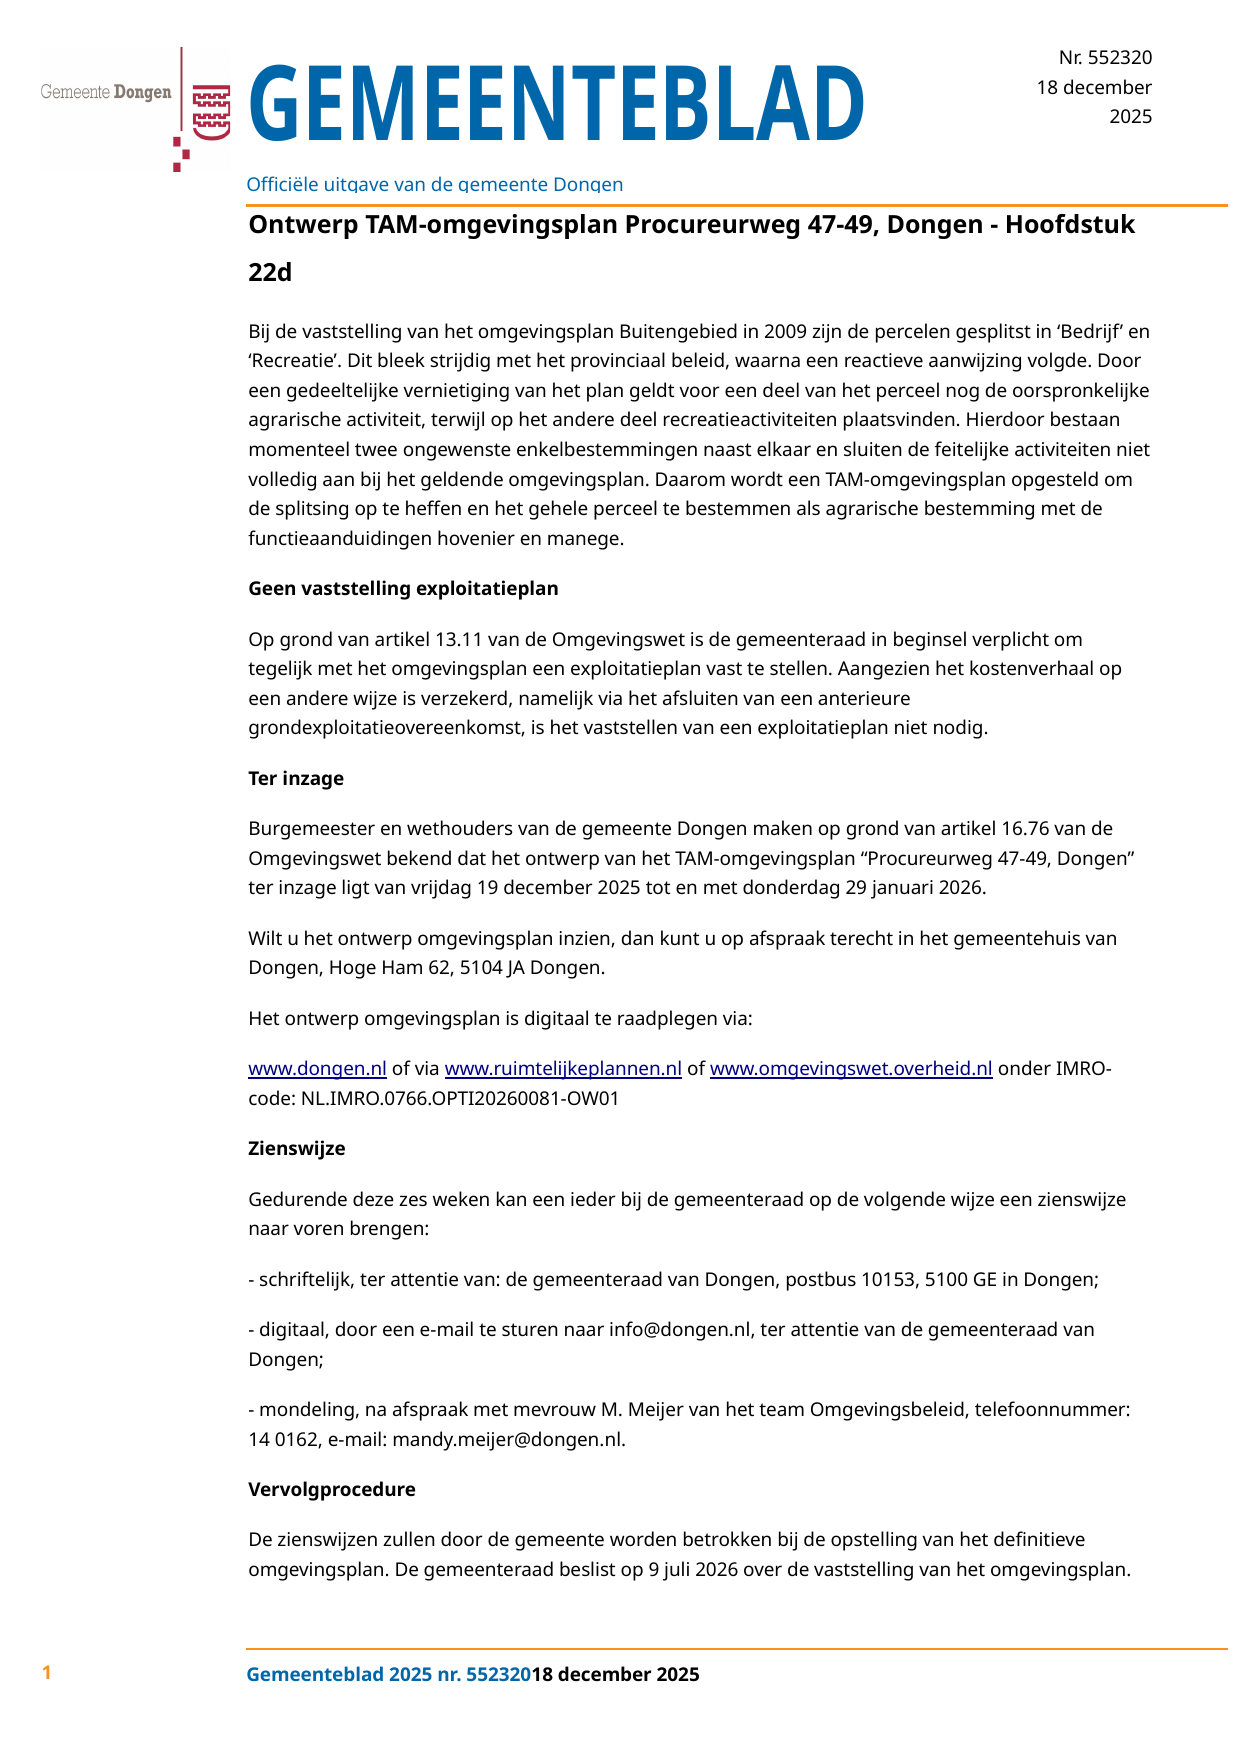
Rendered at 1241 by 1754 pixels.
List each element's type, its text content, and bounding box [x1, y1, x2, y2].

text Zienswijze [248, 1135, 1152, 1161]
text Vervolgprocedure [248, 1476, 1152, 1502]
text Wilt u het ontwerp omgevingsplan inzien, dan kunt u op afspraak terecht in het gemeentehuis van Dongen, Hoge Ham 62, 5104 JA Dongen. [248, 925, 1152, 980]
text Geen vaststelling exploitatieplan [248, 575, 1152, 601]
text Het ontwerp omgevingsplan is digitaal te raadplegen via: [248, 1005, 1152, 1031]
text De zienswijzen zullen door de gemeente worden betrokken bij de opstelling van het definitieve omgevingsplan. De gemeenteraad beslist op 9 juli 2026 over de vaststelling van het omgevingsplan. [248, 1527, 1152, 1582]
text - digitaal, door een e-mail te sturen naar info@dongen.nl, ter attentie van de gemeenteraad van Dongen; [248, 1316, 1152, 1372]
text Ontwerp TAM-omgevingsplan Procureurweg 47-49, Dongen - Hoofdstuk 22d [248, 207, 1152, 288]
text Ter inzage [248, 765, 1152, 791]
text - schriftelijk, ter attentie van: de gemeenteraad van Dongen, postbus 10153, 5100 GE in Dongen; [248, 1266, 1152, 1292]
text Op grond van artikel 13.11 van de Omgevingswet is de gemeenteraad in beginsel verplicht om tegelijk met het omgevingsplan een exploitatieplan vast te stellen. Aangezien het kostenverhaal op een andere wijze is verzekerd, namelijk via het afsluiten van een anterieure grondexploitatieovereenkomst, is het vaststellen van een exploitatieplan niet nodig. [248, 626, 1152, 740]
text www.dongen.nl of via www.ruimtelijkeplannen.nl of www.omgevingswet.overheid.nl onder IMRO-code: NL.IMRO.0766.OPTI20260081-OW01 [248, 1055, 1152, 1111]
text Burgemeester en wethouders van de gemeente Dongen maken op grond van artikel 16.76 van de Omgevingswet bekend dat het ontwerp van het TAM-omgevingsplan “Procureurweg 47-49, Dongen” ter inzage ligt van vrijdag 19 december 2025 tot en met donderdag 29 januari 2026. [248, 815, 1152, 900]
text Gedurende deze zes weken kan een ieder bij de gemeenteraad op de volgende wijze een zienswijze naar voren brengen: [248, 1186, 1152, 1241]
text - mondeling, na afspraak met mevrouw M. Meijer van het team Omgevingsbeleid, telefoonnummer: 14 0162, e-mail: mandy.meijer@dongen.nl. [248, 1396, 1152, 1452]
text Bij de vaststelling van het omgevingsplan Buitengebied in 2009 zijn de percelen gesplitst in ‘Bedrijf’ en ‘Recreatie’. Dit bleek strijdig met het provinciaal beleid, waarna een reactieve aanwijzing volgde. Door een gedeeltelijke vernietiging van het plan geldt voor een deel van het perceel nog de oorspronkelijke agrarische activiteit, terwijl op het andere deel recreatieactiviteiten plaatsvinden. Hierdoor bestaan momenteel twee ongewenste enkelbestemmingen naast elkaar en sluiten de feitelijke activiteiten niet volledig aan bij het geldende omgevingsplan. Daarom wordt een TAM-omgevingsplan opgesteld om de splitsing op te heffen en het gehele perceel te bestemmen als agrarische bestemming met de functieaanduidingen hovenier en manege. [248, 318, 1152, 551]
picture [41, 47, 231, 172]
